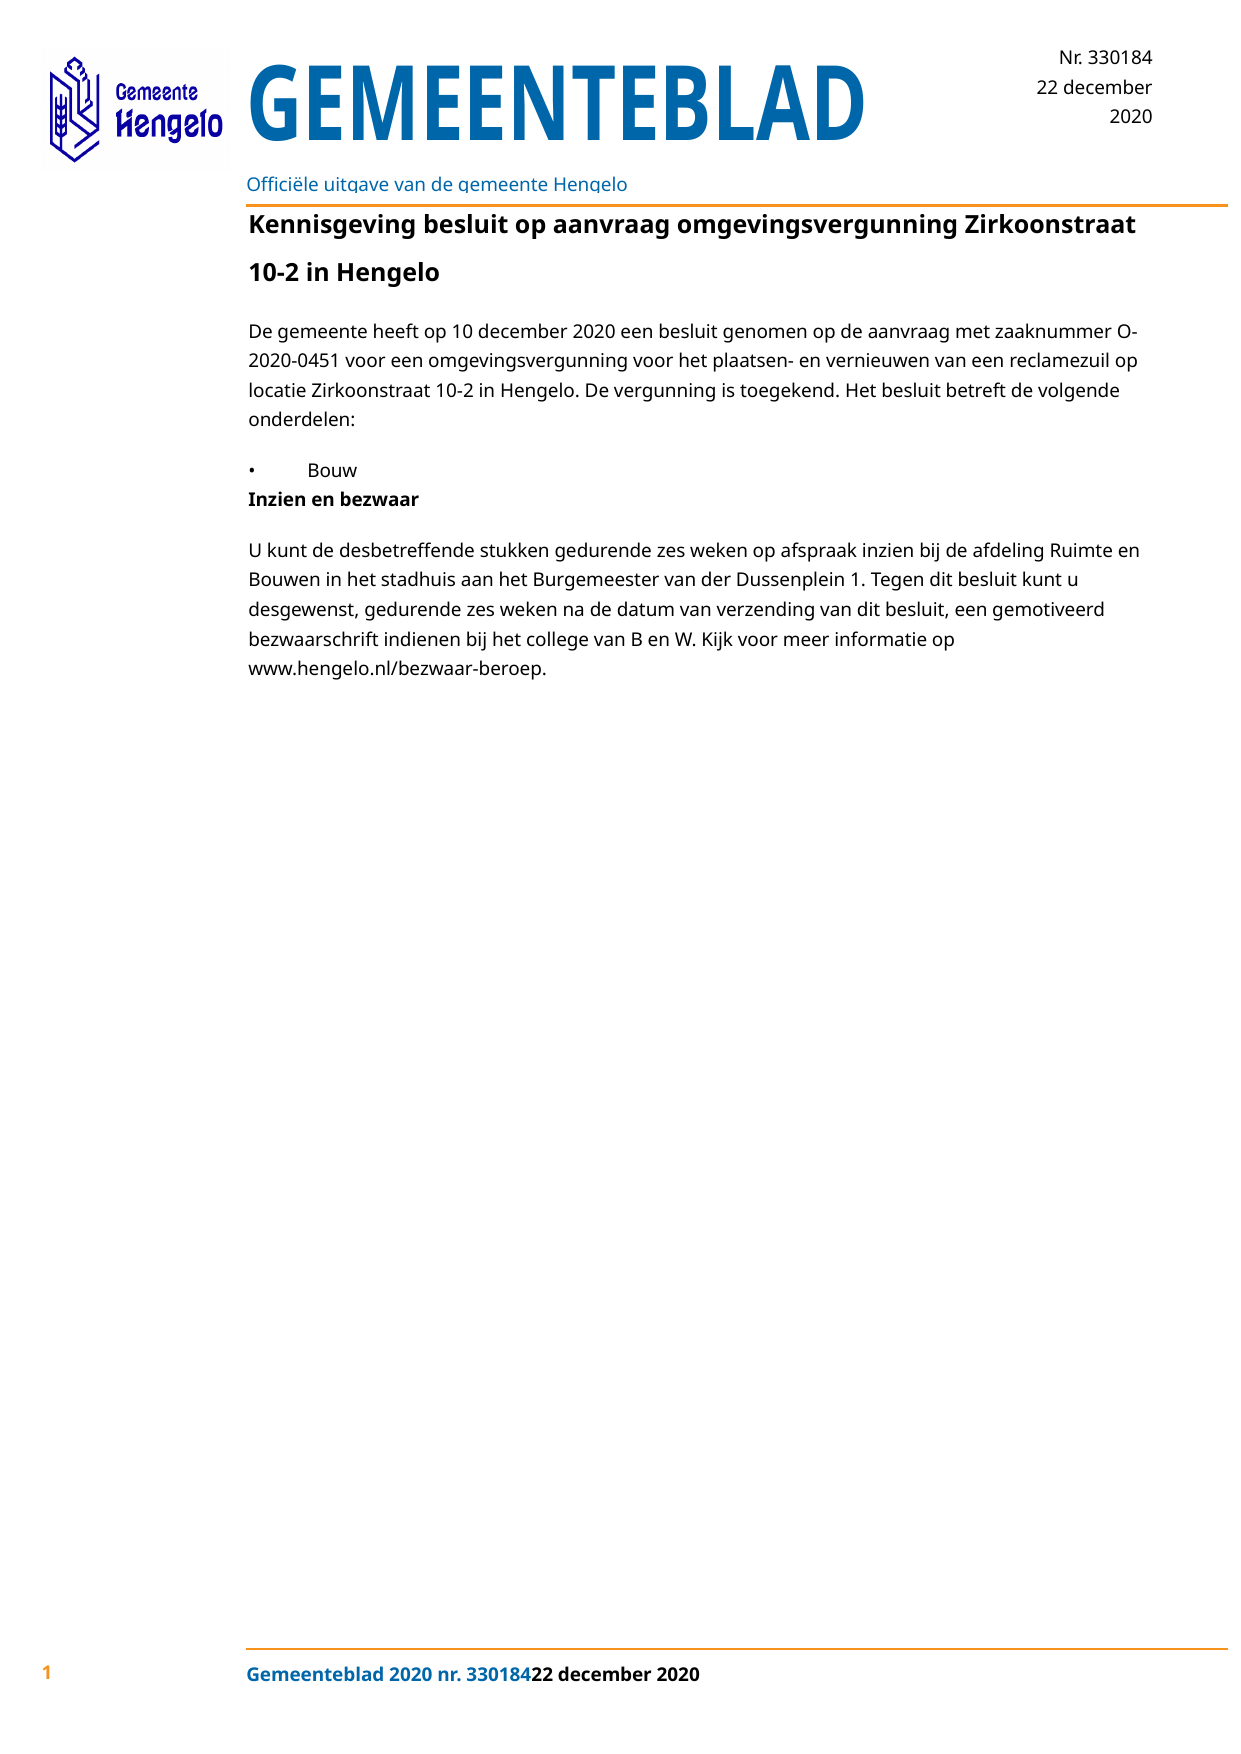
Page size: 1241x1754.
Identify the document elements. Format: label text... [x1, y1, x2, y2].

text Inzien en bezwaar [248, 487, 1152, 512]
text De gemeente heeft op 10 december 2020 een besluit genomen op de aanvraag met zaaknummer O-2020-0451 voor een omgevingsvergunning voor het plaatsen- en vernieuwen van een reclamezuil op locatie Zirkoonstraat 10-2 in Hengelo. De vergunning is toegekend. Het besluit betreft de volgende onderdelen: [248, 318, 1152, 432]
picture [41, 47, 231, 172]
text U kunt de desbetreffende stukken gedurende zes weken op afspraak inzien bij de afdeling Ruimte en Bouwen in het stadhuis aan het Burgemeester van der Dussenplein 1. Tegen dit besluit kunt u desgewenst, gedurende zes weken na de datum van verzending van dit besluit, een gemotiveerd bezwaarschrift indienen bij het college van B en W. Kijk voor meer informatie op www.hengelo.nl/bezwaar-beroep. [248, 537, 1152, 681]
text Kennisgeving besluit op aanvraag omgevingsvergunning Zirkoonstraat 10-2 in Hengelo [248, 207, 1152, 288]
list Bouw [248, 457, 1152, 483]
